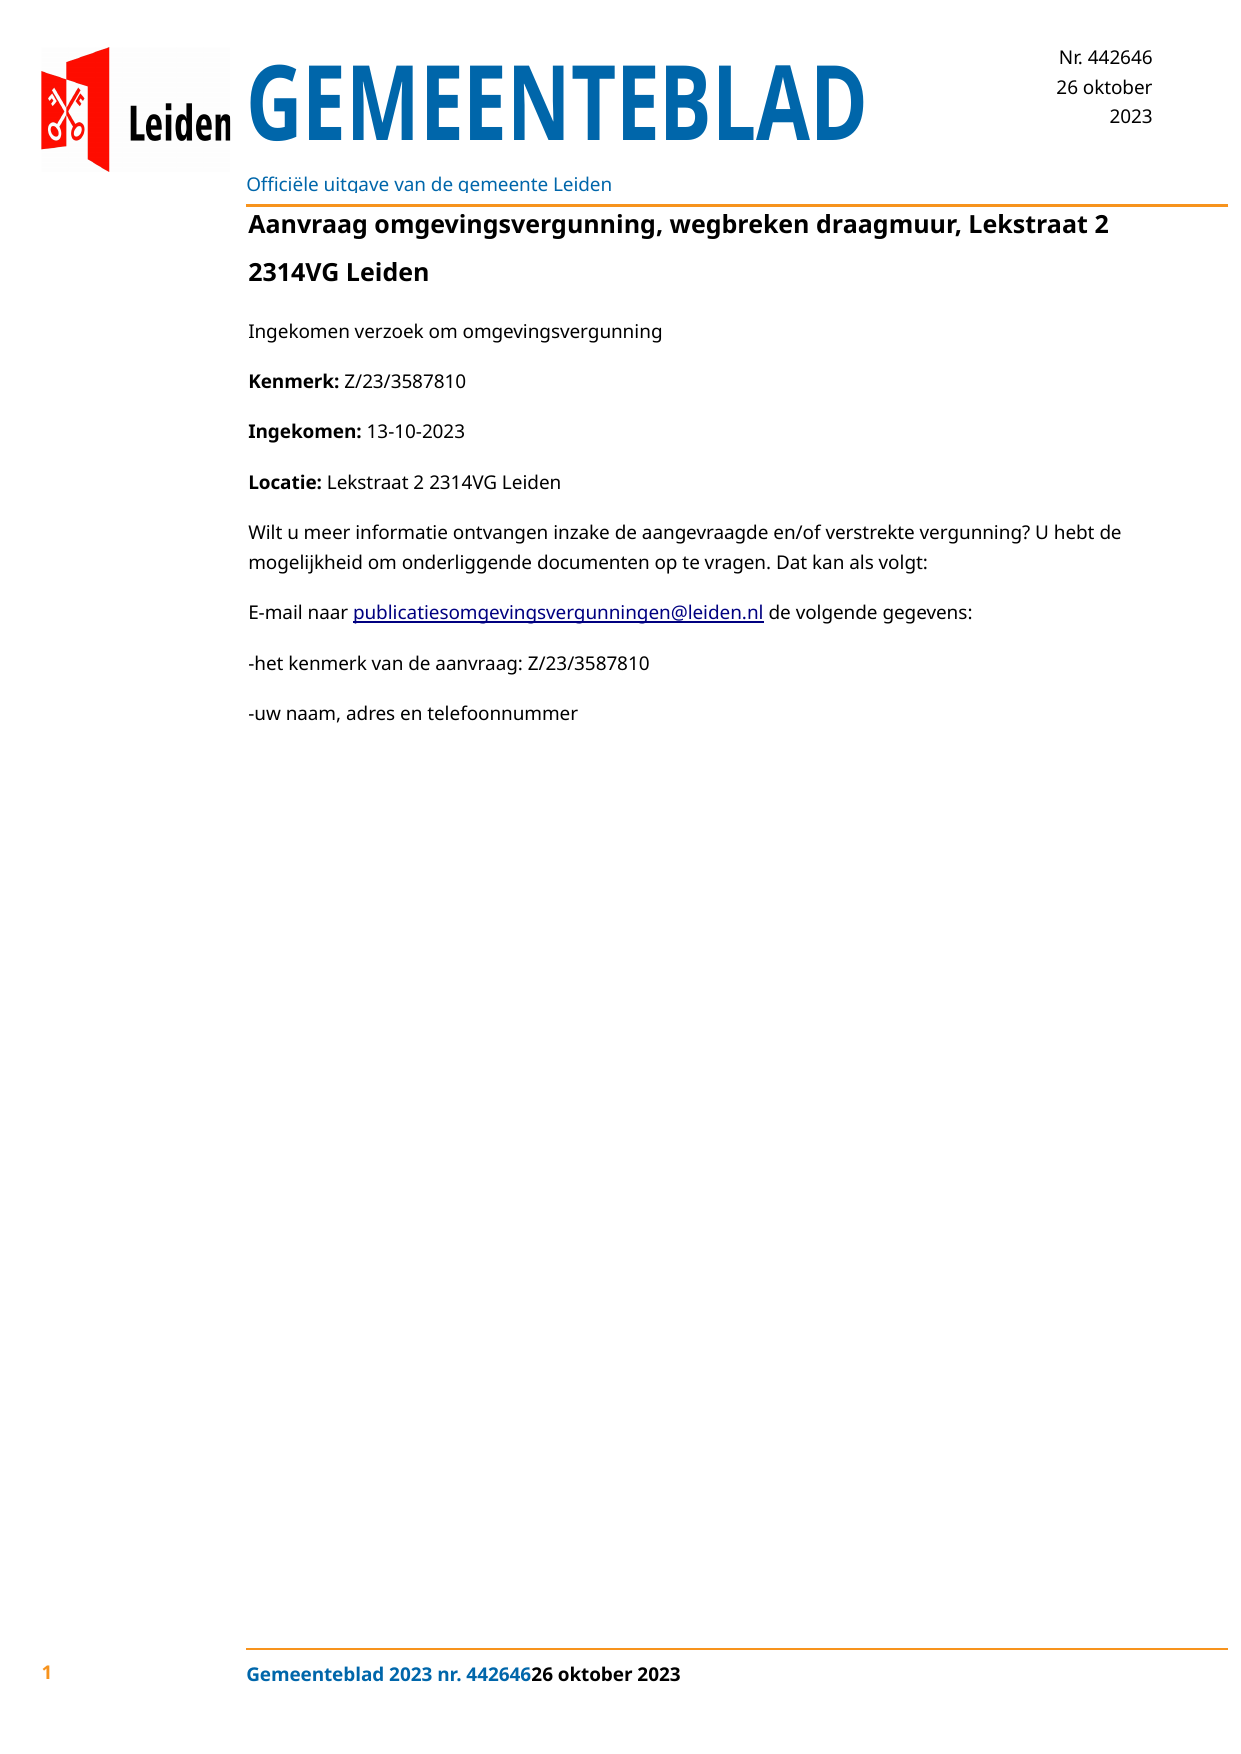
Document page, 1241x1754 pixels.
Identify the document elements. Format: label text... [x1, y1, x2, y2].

text Aanvraag omgevingsvergunning, wegbreken draagmuur, Lekstraat 2 2314VG Leiden [248, 207, 1152, 288]
picture [41, 47, 231, 172]
text Wilt u meer informatie ontvangen inzake de aangevraagde en/of verstrekte vergunning? U hebt de mogelijkheid om onderliggende documenten op te vragen. Dat kan als volgt: [248, 519, 1152, 575]
text Kenmerk: Z/23/3587810 [248, 368, 1152, 394]
text Ingekomen verzoek om omgevingsvergunning [248, 318, 1152, 344]
text E-mail naar publicatiesomgevingsvergunningen@leiden.nl de volgende gegevens: [248, 599, 1152, 625]
text Locatie: Lekstraat 2 2314VG Leiden [248, 469, 1152, 495]
text -het kenmerk van de aanvraag: Z/23/3587810 [248, 650, 1152, 676]
text Ingekomen: 13-10-2023 [248, 419, 1152, 444]
text -uw naam, adres en telefoonnummer [248, 700, 1152, 726]
